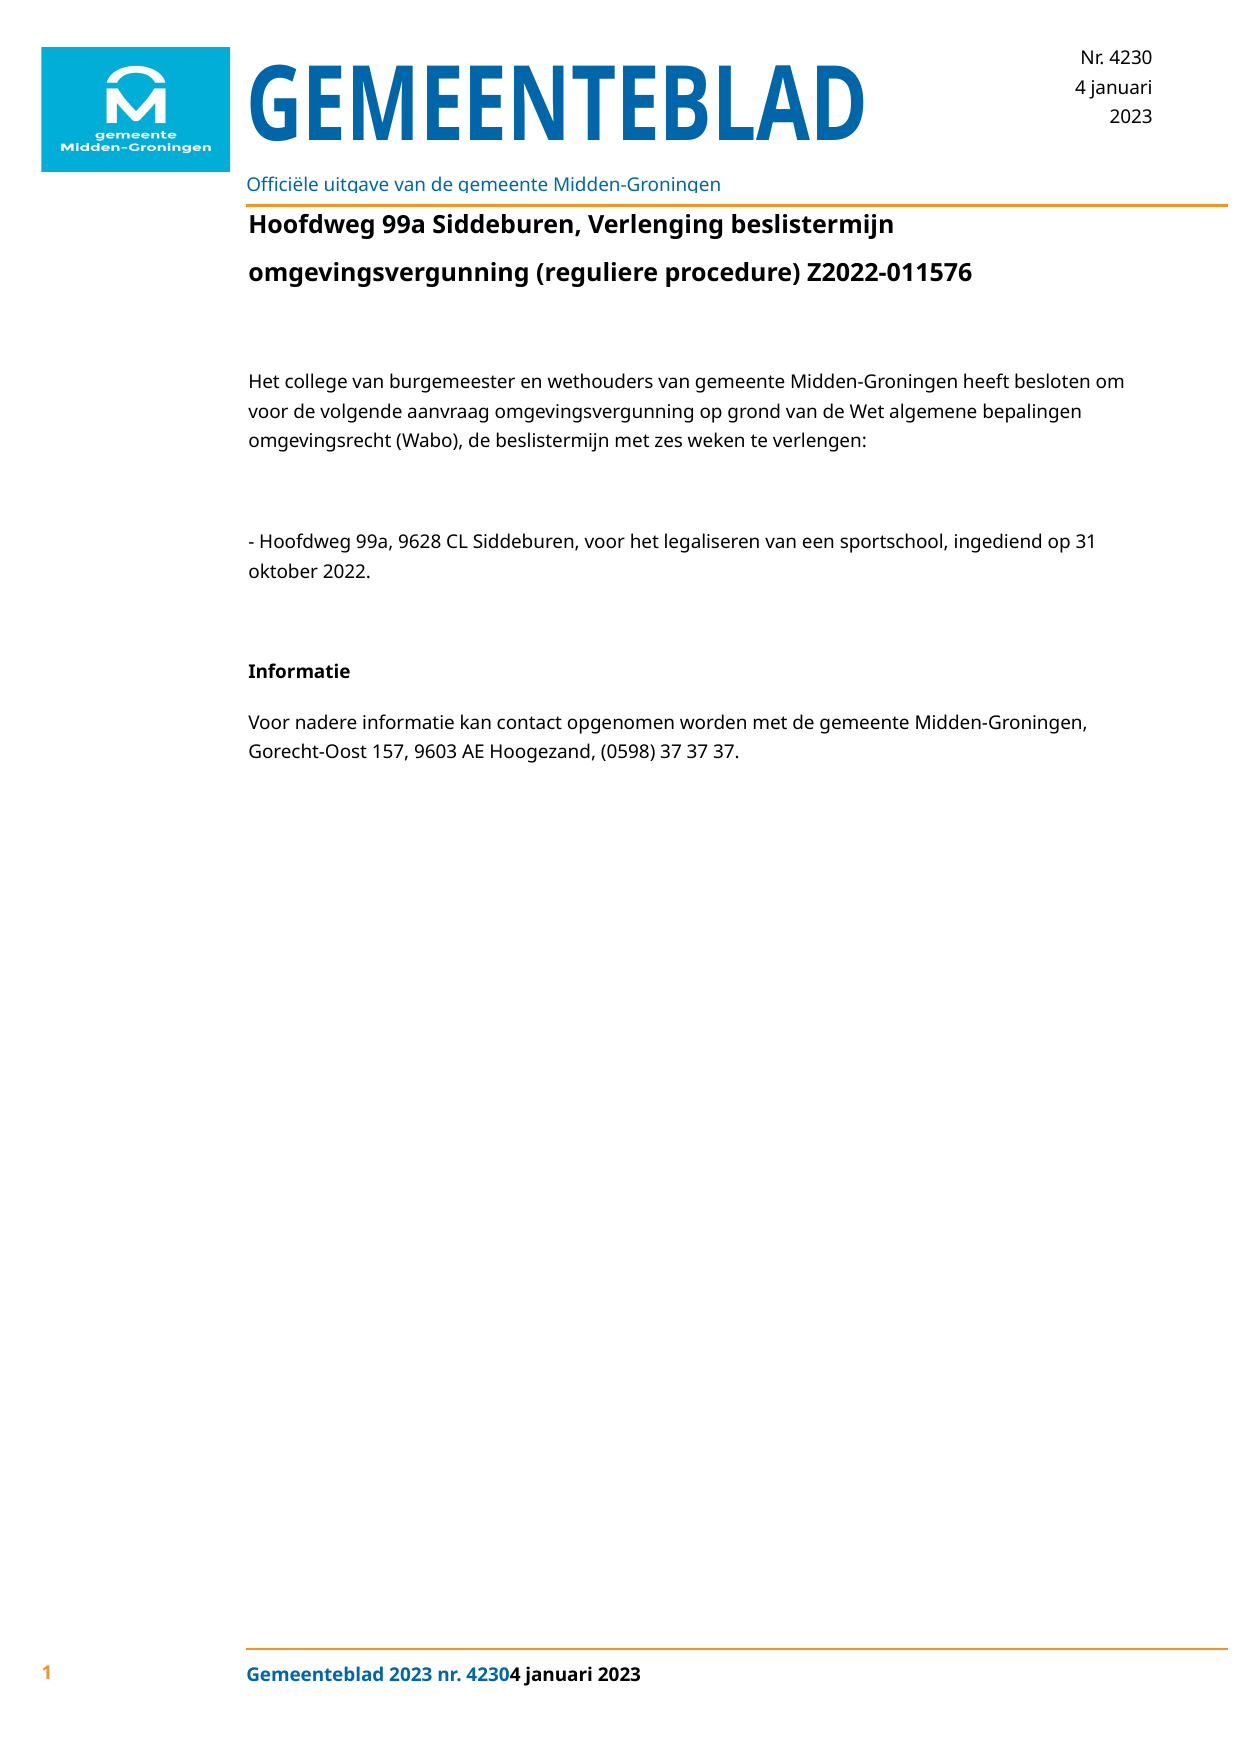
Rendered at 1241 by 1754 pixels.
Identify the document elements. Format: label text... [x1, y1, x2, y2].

picture [108, 66, 164, 82]
text - Hoofdweg 99a, 9628 CL Siddeburen, voor het legaliseren van een sportschool, ingediend op 31 oktober 2022. [248, 528, 1152, 584]
text Voor nadere informatie kan contact opgenomen worden met de gemeente Midden-Groningen, Gorecht-Oost 157, 9603 AE Hoogezand, (0598) 37 37 37. [248, 709, 1152, 764]
text Hoofdweg 99a Siddeburen, Verlenging beslistermijn omgevingsvergunning (reguliere procedure) Z2022-011576 [248, 207, 1152, 288]
picture [107, 89, 165, 122]
text Informatie [248, 659, 1152, 684]
text Het college van burgemeester en wethouders van gemeente Midden-Groningen heeft besloten om voor de volgende aanvraag omgevingsvergunning op grond van de Wet algemene bepalingen omgevingsrecht (Wabo), de beslistermijn met zes weken te verlengen: [248, 368, 1152, 453]
picture [184, 146, 190, 153]
